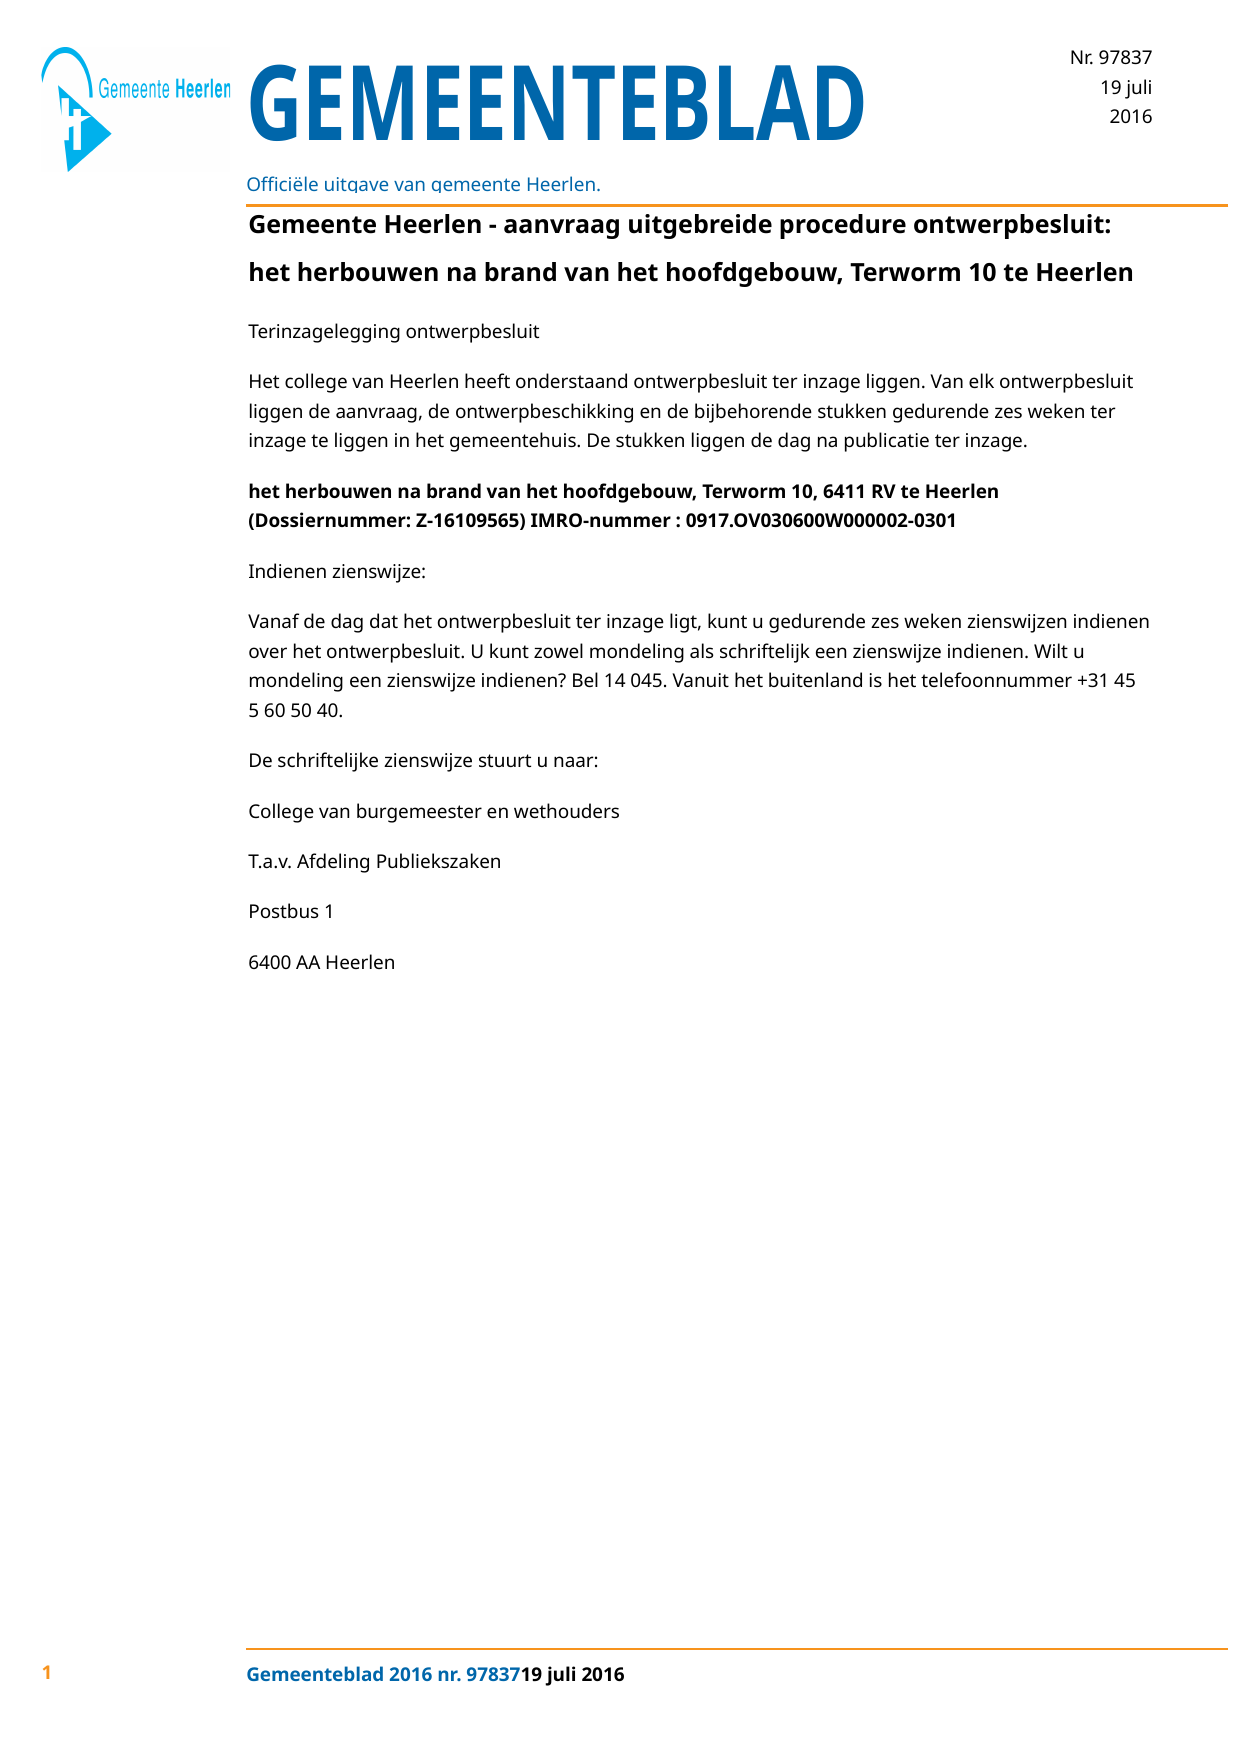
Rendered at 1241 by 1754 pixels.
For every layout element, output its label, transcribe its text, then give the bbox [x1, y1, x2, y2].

text De schriftelijke zienswijze stuurt u naar: [248, 747, 1152, 773]
text Het college van Heerlen heeft onderstaand ontwerpbesluit ter inzage liggen. Van elk ontwerpbesluit liggen de aanvraag, de ontwerpbeschikking en de bijbehorende stukken gedurende zes weken ter inzage te liggen in het gemeentehuis. De stukken liggen de dag na publicatie ter inzage. [248, 368, 1152, 453]
text Indienen zienswijze: [248, 558, 1152, 584]
text Vanaf de dag dat het ontwerpbesluit ter inzage ligt, kunt u gedurende zes weken zienswijzen indienen over het ontwerpbesluit. U kunt zowel mondeling als schriftelijk een zienswijze indienen. Wilt u mondeling een zienswijze indienen? Bel 14 045. Vanuit het buitenland is het telefoonnummer +31 45 5 60 50 40. [248, 608, 1152, 723]
text het herbouwen na brand van het hoofdgebouw, Terworm 10, 6411 RV te Heerlen (Dossiernummer: Z-16109565) IMRO-nummer : 0917.OV030600W000002-0301 [248, 478, 1152, 533]
picture [41, 47, 58, 70]
text Gemeente Heerlen - aanvraag uitgebreide procedure ontwerpbesluit: het herbouwen na brand van het hoofdgebouw, Terworm 10 te Heerlen [248, 207, 1152, 288]
picture [41, 47, 231, 172]
text 6400 AA Heerlen [248, 949, 1152, 975]
text T.a.v. Afdeling Publiekszaken [248, 848, 1152, 874]
text College van burgemeester en wethouders [248, 798, 1152, 824]
text Terinzagelegging ontwerpbesluit [248, 318, 1152, 344]
text Postbus 1 [248, 899, 1152, 924]
